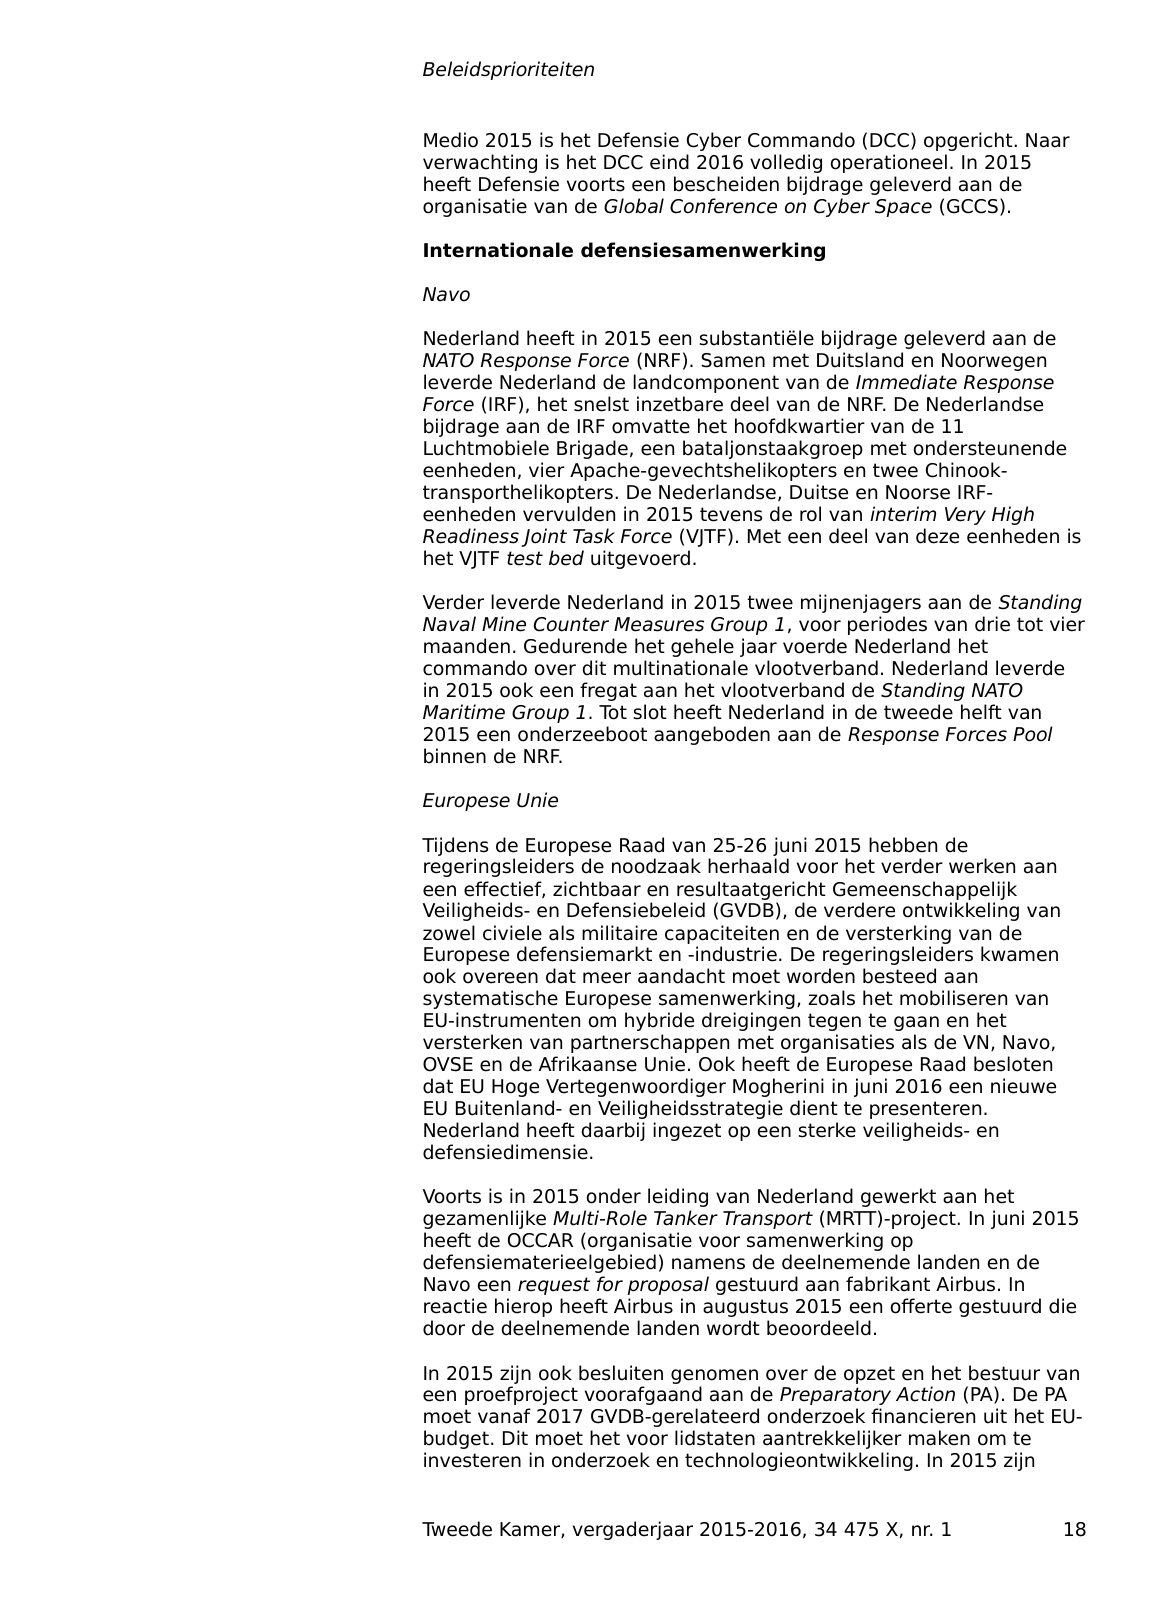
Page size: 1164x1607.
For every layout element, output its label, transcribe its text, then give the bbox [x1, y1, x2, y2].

subtitle Navo [422, 284, 1087, 306]
text Verder leverde Nederland in 2015 twee mijnenjagers aan de Standing Naval Mine Counter Measures Group 1, voor periodes van drie tot vier maanden. Gedurende het gehele jaar voerde Nederland het commando over dit multinationale vlootverband. Nederland leverde in 2015 ook een fregat aan het vlootverband de Standing NATO Maritime Group 1. Tot slot heeft Nederland in de tweede helft van 2015 een onderzeeboot aangeboden aan de Response Forces Pool binnen de NRF. [422, 592, 1087, 768]
text Tijdens de Europese Raad van 25-26 juni 2015 hebben de regeringsleiders de noodzaak herhaald voor het verder werken aan een effectief, zichtbaar en resultaatgericht Gemeenschappelijk Veiligheids- en Defensiebeleid (GVDB), de verdere ontwikkeling van zowel civiele als militaire capaciteiten en de versterking van de Europese defensiemarkt en -industrie. De regeringsleiders kwamen ook overeen dat meer aandacht moet worden besteed aan systematische Europese samenwerking, zoals het mobiliseren van EU-instrumenten om hybride dreigingen tegen te gaan en het versterken van partnerschappen met organisaties als de VN, Navo, OVSE en de Afrikaanse Unie. Ook heeft de Europese Raad besloten dat EU Hoge Vertegenwoordiger Mogherini in juni 2016 een nieuwe EU Buitenland- en Veiligheidsstrategie dient te presenteren. Nederland heeft daarbij ingezet op een sterke veiligheids- en defensiedimensie. [422, 834, 1087, 1164]
text In 2015 zijn ook besluiten genomen over de opzet en het bestuur van een proefproject voorafgaand aan de Preparatory Action (PA). De PA moet vanaf 2017 GVDB-gerelateerd onderzoek financieren uit het EU-budget. Dit moet het voor lidstaten aantrekkelijker maken om te investeren in onderzoek en technologieontwikkeling. In 2015 zijn [422, 1362, 1087, 1472]
subtitle Europese Unie [422, 790, 1087, 812]
text Medio 2015 is het Defensie Cyber Commando (DCC) opgericht. Naar verwachting is het DCC eind 2016 volledig operationeel. In 2015 heeft Defensie voorts een bescheiden bijdrage geleverd aan de organisatie van de Global Conference on Cyber Space (GCCS). [422, 130, 1087, 218]
subtitle Internationale defensiesamenwerking [422, 240, 1087, 262]
text Voorts is in 2015 onder leiding van Nederland gewerkt aan het gezamenlijke Multi-Role Tanker Transport (MRTT)-project. In juni 2015 heeft de OCCAR (organisatie voor samenwerking op defensiematerieelgebied) namens de deelnemende landen en de Navo een request for proposal gestuurd aan fabrikant Airbus. In reactie hierop heeft Airbus in augustus 2015 een offerte gestuurd die door de deelnemende landen wordt beoordeeld. [422, 1186, 1087, 1340]
text Nederland heeft in 2015 een substantiële bijdrage geleverd aan de NATO Response Force (NRF). Samen met Duitsland en Noorwegen leverde Nederland de landcomponent van de Immediate Response Force (IRF), het snelst inzetbare deel van de NRF. De Nederlandse bijdrage aan de IRF omvatte het hoofdkwartier van de 11 Luchtmobiele Brigade, een bataljonstaakgroep met ondersteunende eenheden, vier Apache-gevechtshelikopters en twee Chinook-transporthelikopters. De Nederlandse, Duitse en Noorse IRF-eenheden vervulden in 2015 tevens de rol van interim Very High Readiness Joint Task Force (VJTF). Met een deel van deze eenheden is het VJTF test bed uitgevoerd. [422, 328, 1087, 570]
